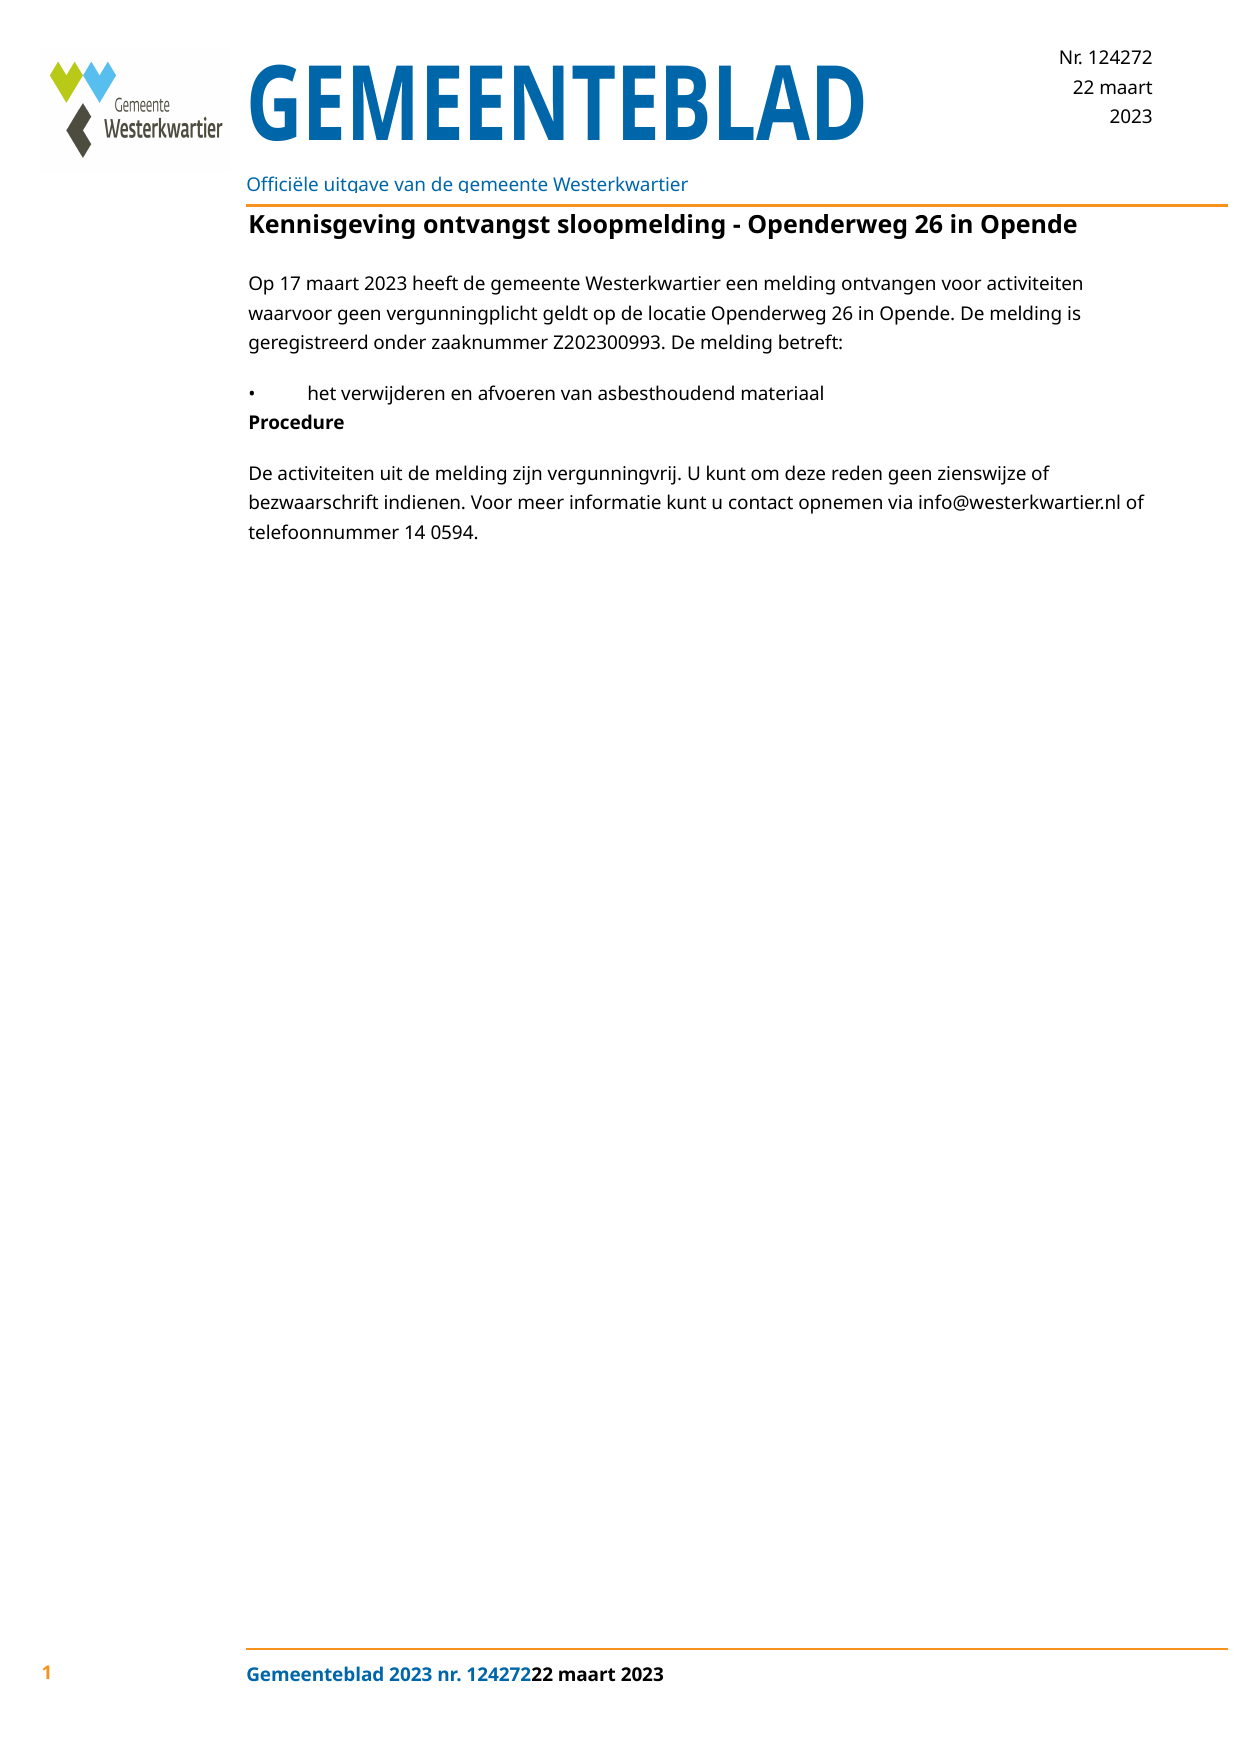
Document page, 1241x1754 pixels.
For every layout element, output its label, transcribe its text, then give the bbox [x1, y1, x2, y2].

picture [41, 47, 231, 172]
text Kennisgeving ontvangst sloopmelding - Openderweg 26 in Opende [248, 207, 1152, 241]
text De activiteiten uit de melding zijn vergunningvrij. U kunt om deze reden geen zienswijze of bezwaarschrift indienen. Voor meer informatie kunt u contact opnemen via info@westerkwartier.nl of telefoonnummer 14 0594. [248, 460, 1152, 545]
text Procedure [248, 409, 1152, 435]
text Op 17 maart 2023 heeft de gemeente Westerkwartier een melding ontvangen voor activiteiten waarvoor geen vergunningplicht geldt op de locatie Openderweg 26 in Opende. De melding is geregistreerd onder zaaknummer Z202300993. De melding betreft: [248, 270, 1152, 355]
list het verwijderen en afvoeren van asbesthoudend materiaal [248, 380, 1152, 406]
